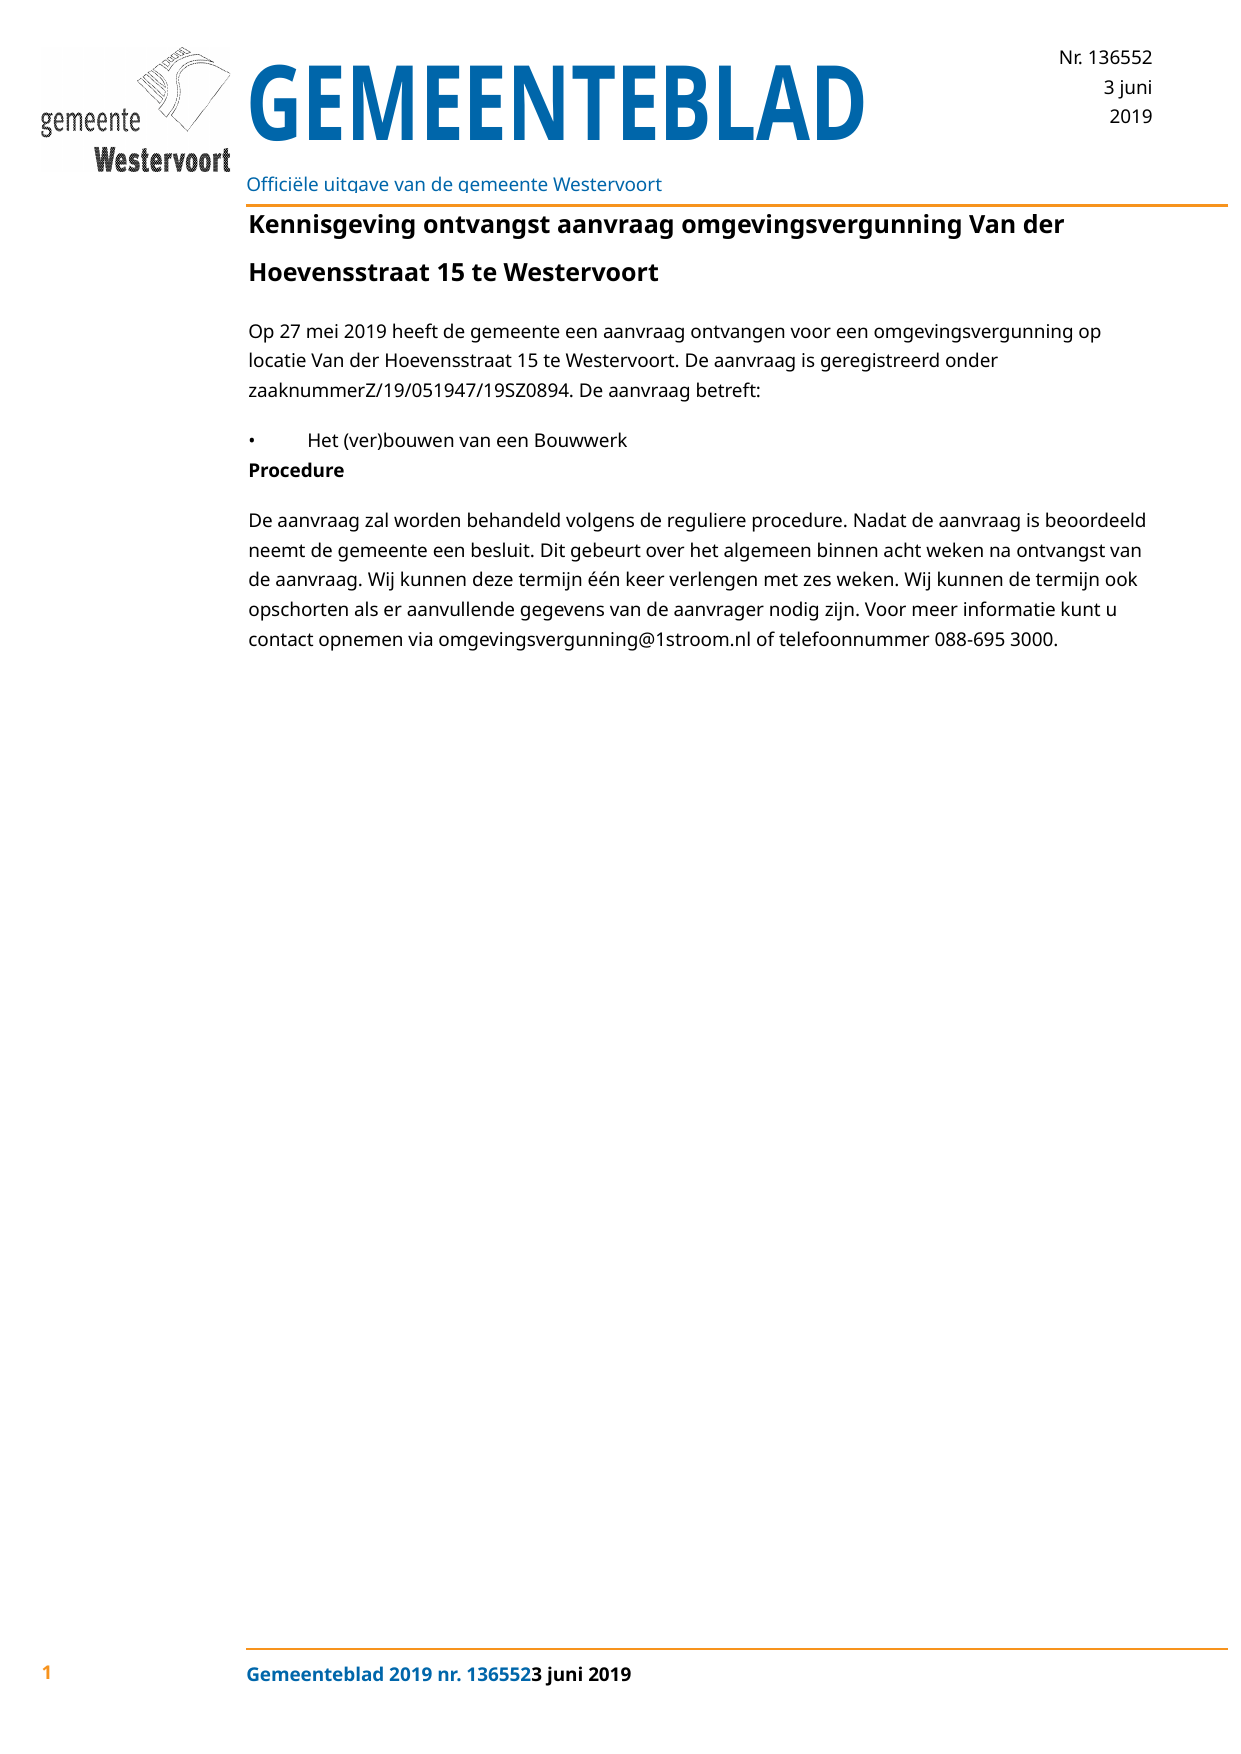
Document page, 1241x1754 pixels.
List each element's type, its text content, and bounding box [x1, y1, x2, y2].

text Procedure [248, 457, 1152, 483]
picture [41, 47, 231, 172]
text Kennisgeving ontvangst aanvraag omgevingsvergunning Van der Hoevensstraat 15 te Westervoort [248, 207, 1152, 288]
text Op 27 mei 2019 heeft de gemeente een aanvraag ontvangen voor een omgevingsvergunning op locatie Van der Hoevensstraat 15 te Westervoort. De aanvraag is geregistreerd onder zaaknummerZ/19/051947/19SZ0894. De aanvraag betreft: [248, 318, 1152, 403]
list Het (ver)bouwen van een Bouwwerk [248, 427, 1152, 453]
text De aanvraag zal worden behandeld volgens de reguliere procedure. Nadat de aanvraag is beoordeeld neemt de gemeente een besluit. Dit gebeurt over het algemeen binnen acht weken na ontvangst van de aanvraag. Wij kunnen deze termijn één keer verlengen met zes weken. Wij kunnen de termijn ook opschorten als er aanvullende gegevens van de aanvrager nodig zijn. Voor meer informatie kunt u contact opnemen via omgevingsvergunning@1stroom.nl of telefoonnummer 088-695 3000. [248, 507, 1152, 652]
